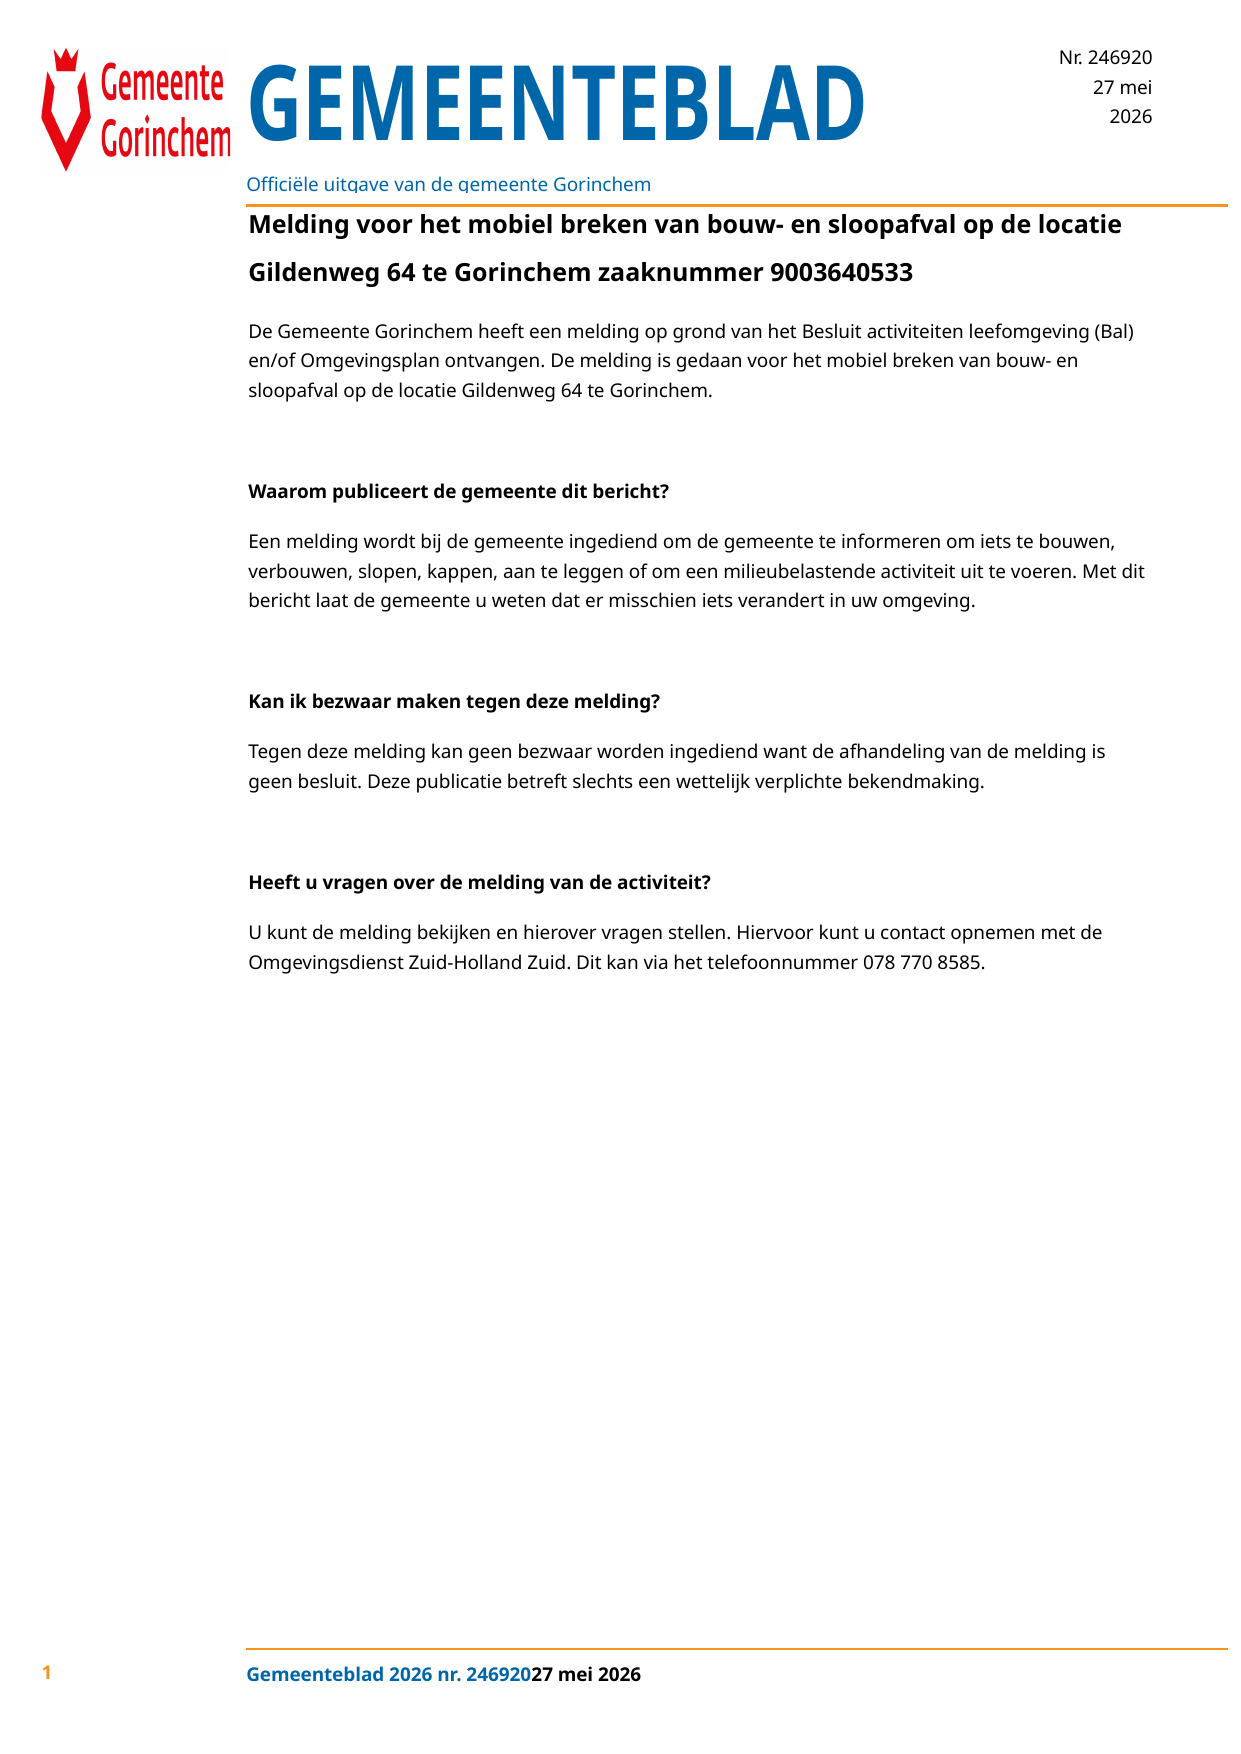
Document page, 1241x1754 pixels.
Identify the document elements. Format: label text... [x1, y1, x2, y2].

text Tegen deze melding kan geen bezwaar worden ingediend want de afhandeling van de melding is geen besluit. Deze publicatie betreft slechts een wettelijk verplichte bekendmaking. [248, 739, 1152, 794]
text De Gemeente Gorinchem heeft een melding op grond van het Besluit activiteiten leefomgeving (Bal) en/of Omgevingsplan ontvangen. De melding is gedaan voor het mobiel breken van bouw- en sloopafval op de locatie Gildenweg 64 te Gorinchem. [248, 318, 1152, 403]
picture [41, 47, 231, 172]
text Heeft u vragen over de melding van de activiteit? [248, 869, 1152, 895]
text U kunt de melding bekijken en hierover vragen stellen. Hiervoor kunt u contact opnemen met de Omgevingsdienst Zuid-Holland Zuid. Dit kan via het telefoonnummer 078 770 8585. [248, 919, 1152, 975]
text Een melding wordt bij de gemeente ingediend om de gemeente te informeren om iets te bouwen, verbouwen, slopen, kappen, aan te leggen of om een milieubelastende activiteit uit te voeren. Met dit bericht laat de gemeente u weten dat er misschien iets verandert in uw omgeving. [248, 528, 1152, 613]
text Melding voor het mobiel breken van bouw- en sloopafval op de locatie Gildenweg 64 te Gorinchem zaaknummer 9003640533 [248, 207, 1152, 288]
text Kan ik bezwaar maken tegen deze melding? [248, 688, 1152, 714]
text Waarom publiceert de gemeente dit bericht? [248, 478, 1152, 504]
